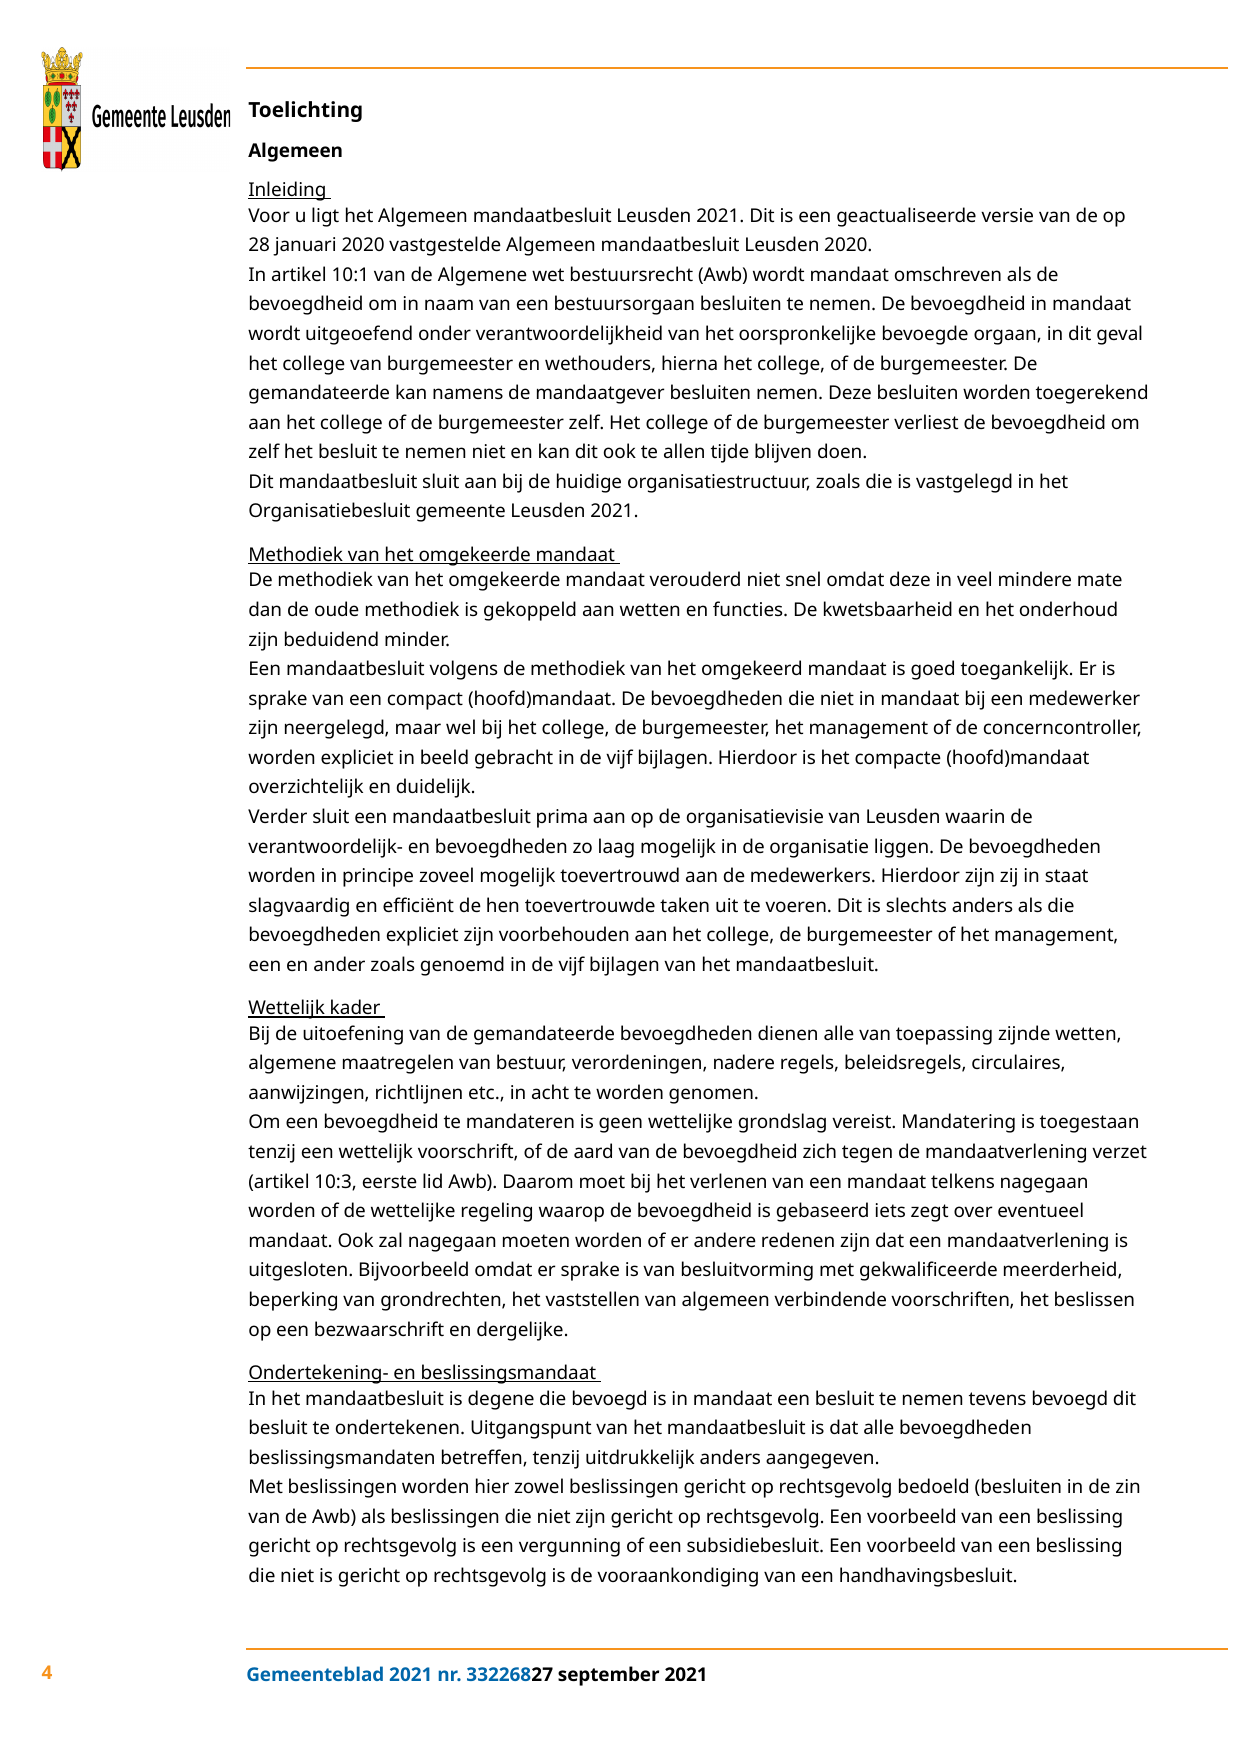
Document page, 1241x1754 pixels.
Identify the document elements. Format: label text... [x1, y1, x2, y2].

text Toelichting [248, 95, 1152, 123]
text Algemeen [248, 137, 1152, 163]
text Bij de uitoefening van de gemandateerde bevoegdheden dienen alle van toepassing zijnde wetten, algemene maatregelen van bestuur, verordeningen, nadere regels, beleidsregels, circulaires, aanwijzingen, richtlijnen etc., in acht te worden genomen. [248, 1020, 1152, 1105]
text In artikel 10:1 van de Algemene wet bestuursrecht (Awb) wordt mandaat omschreven als de bevoegdheid om in naam van een bestuursorgaan besluiten te nemen. De bevoegdheid in mandaat wordt uitgeoefend onder verantwoordelijkheid van het oorspronkelijke bevoegde orgaan, in dit geval het college van burgemeester en wethouders, hierna het college, of de burgemeester. De gemandateerde kan namens de mandaatgever besluiten nemen. Deze besluiten worden toegerekend aan het college of de burgemeester zelf. Het college of de burgemeester verliest de bevoegdheid om zelf het besluit te nemen niet en kan dit ook te allen tijde blijven doen. [248, 261, 1152, 464]
text Dit mandaatbesluit sluit aan bij de huidige organisatiestructuur, zoals die is vastgelegd in het Organisatiebesluit gemeente Leusden 2021. [248, 468, 1152, 523]
text Verder sluit een mandaatbesluit prima aan op de organisatievisie van Leusden waarin de verantwoordelijk- en bevoegdheden zo laag mogelijk in de organisatie liggen. De bevoegdheden worden in principe zoveel mogelijk toevertrouwd aan de medewerkers. Hierdoor zijn zij in staat slagvaardig en efficiënt de hen toevertrouwde taken uit te voeren. Dit is slechts anders als die bevoegdheden expliciet zijn voorbehouden aan het college, de burgemeester of het management, een en ander zoals genoemd in de vijf bijlagen van het mandaatbesluit. [248, 803, 1152, 977]
text Wettelijk kader [248, 994, 1152, 1020]
text Methodiek van het omgekeerde mandaat [248, 541, 1152, 567]
text In het mandaatbesluit is degene die bevoegd is in mandaat een besluit te nemen tevens bevoegd dit besluit te ondertekenen. Uitgangspunt van het mandaatbesluit is dat alle bevoegdheden beslissingsmandaten betreffen, tenzij uitdrukkelijk anders aangegeven. [248, 1385, 1152, 1469]
text De methodiek van het omgekeerde mandaat verouderd niet snel omdat deze in veel mindere mate dan de oude methodiek is gekoppeld aan wetten en functies. De kwetsbaarheid en het onderhoud zijn beduidend minder. [248, 567, 1152, 651]
text Met beslissingen worden hier zowel beslissingen gericht op rechtsgevolg bedoeld (besluiten in de zin van de Awb) als beslissingen die niet zijn gericht op rechtsgevolg. Een voorbeeld van een beslissing gericht op rechtsgevolg is een vergunning of een subsidiebesluit. Een voorbeeld van een beslissing die niet is gericht op rechtsgevolg is de vooraankondiging van een handhavingsbesluit. [248, 1473, 1152, 1588]
picture [41, 47, 231, 172]
text Inleiding [248, 176, 1152, 202]
text Ondertekening- en beslissingsmandaat [248, 1359, 1152, 1385]
text Een mandaatbesluit volgens de methodiek van het omgekeerd mandaat is goed toegankelijk. Er is sprake van een compact (hoofd)mandaat. De bevoegdheden die niet in mandaat bij een medewerker zijn neergelegd, maar wel bij het college, de burgemeester, het management of de concerncontroller, worden expliciet in beeld gebracht in de vijf bijlagen. Hierdoor is het compacte (hoofd)mandaat overzichtelijk en duidelijk. [248, 655, 1152, 799]
text Om een bevoegdheid te mandateren is geen wettelijke grondslag vereist. Mandatering is toegestaan tenzij een wettelijk voorschrift, of de aard van de bevoegdheid zich tegen de mandaatverlening verzet (artikel 10:3, eerste lid Awb). Daarom moet bij het verlenen van een mandaat telkens nagegaan worden of de wettelijke regeling waarop de bevoegdheid is gebaseerd iets zegt over eventueel mandaat. Ook zal nagegaan moeten worden of er andere redenen zijn dat een mandaatverlening is uitgesloten. Bijvoorbeeld omdat er sprake is van besluitvorming met gekwalificeerde meerderheid, beperking van grondrechten, het vaststellen van algemeen verbindende voorschriften, het beslissen op een bezwaarschrift en dergelijke. [248, 1109, 1152, 1342]
text Voor u ligt het Algemeen mandaatbesluit Leusden 2021. Dit is een geactualiseerde versie van de op 28 januari 2020 vastgestelde Algemeen mandaatbesluit Leusden 2020. [248, 202, 1152, 257]
